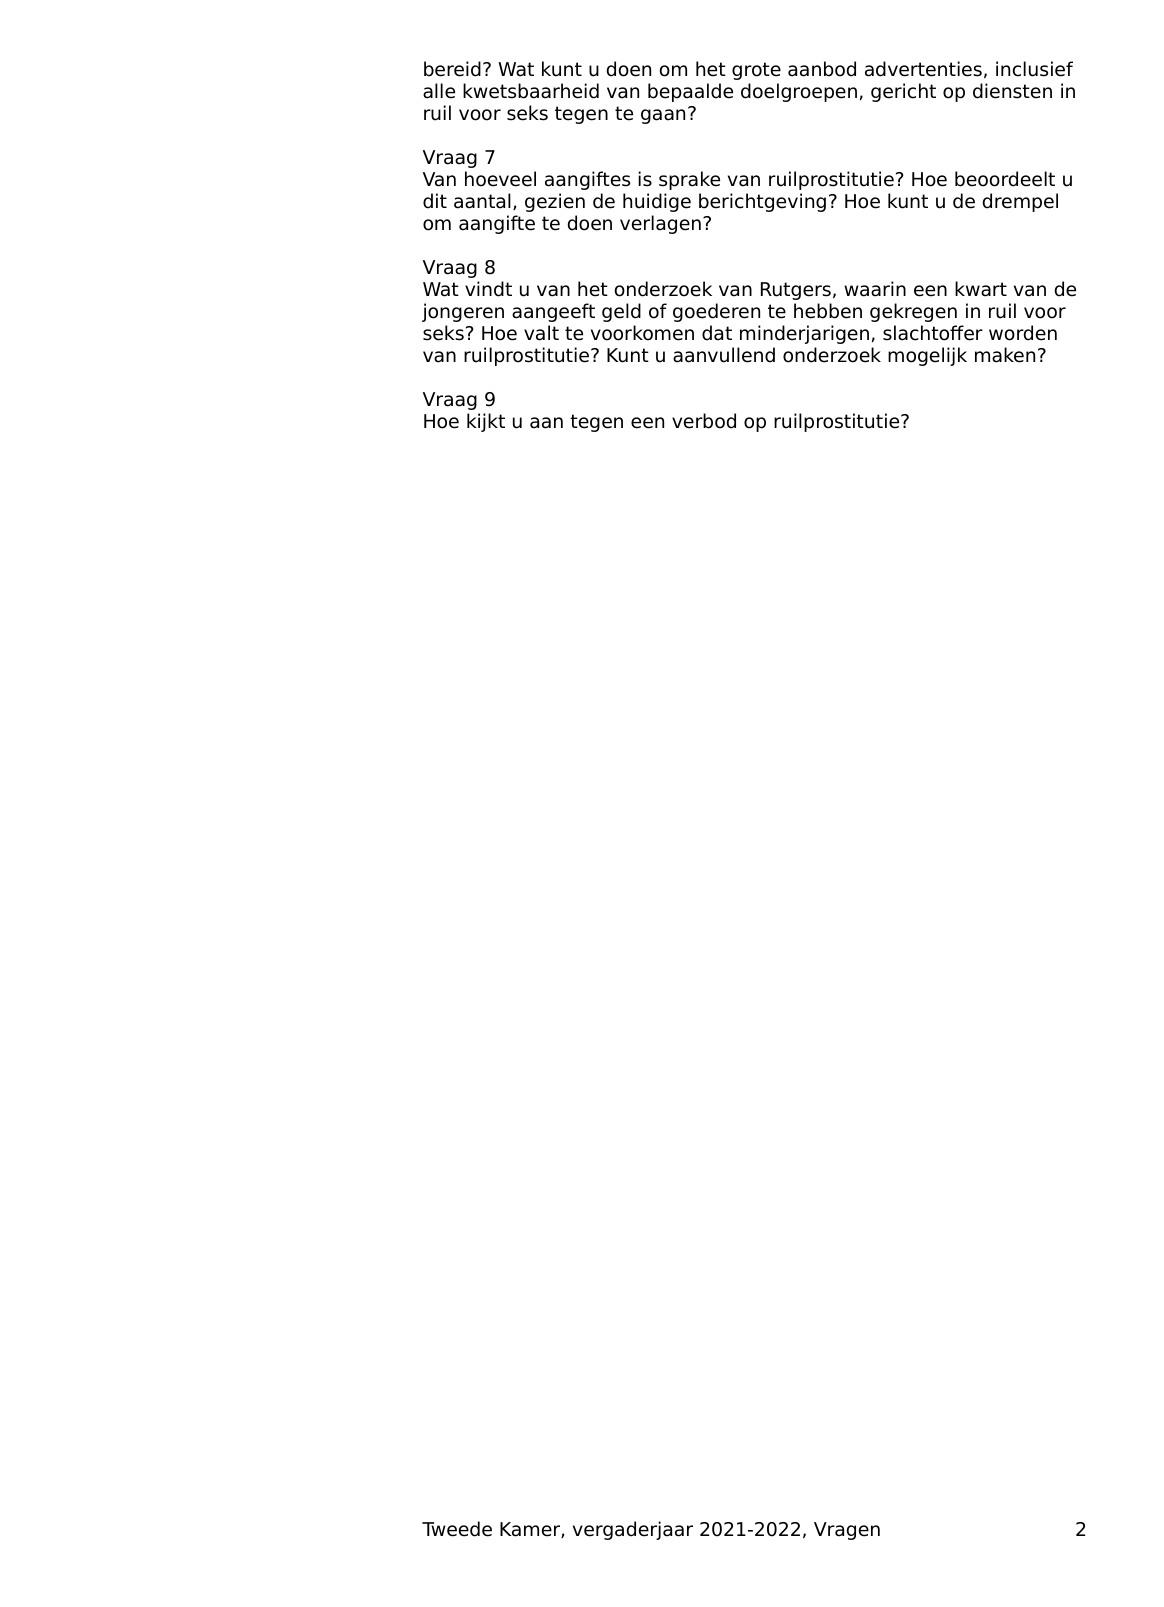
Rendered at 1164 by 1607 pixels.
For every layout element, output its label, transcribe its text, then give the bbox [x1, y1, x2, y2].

text Van hoeveel aangiftes is sprake van ruilprostitutie? Hoe beoordeelt u dit aantal, gezien de huidige berichtgeving? Hoe kunt u de drempel om aangifte te doen verlagen? [422, 169, 1087, 235]
text bereid? Wat kunt u doen om het grote aanbod advertenties, inclusief alle kwetsbaarheid van bepaalde doelgroepen, gericht op diensten in ruil voor seks tegen te gaan? [422, 59, 1087, 125]
text Vraag 7 [422, 147, 1087, 169]
text Hoe kijkt u aan tegen een verbod op ruilprostitutie? [422, 411, 1087, 433]
text Wat vindt u van het onderzoek van Rutgers, waarin een kwart van de jongeren aangeeft geld of goederen te hebben gekregen in ruil voor seks? Hoe valt te voorkomen dat minderjarigen, slachtoffer worden van ruilprostitutie? Kunt u aanvullend onderzoek mogelijk maken? [422, 279, 1087, 367]
text Vraag 9 [422, 389, 1087, 411]
text Vraag 8 [422, 257, 1087, 279]
